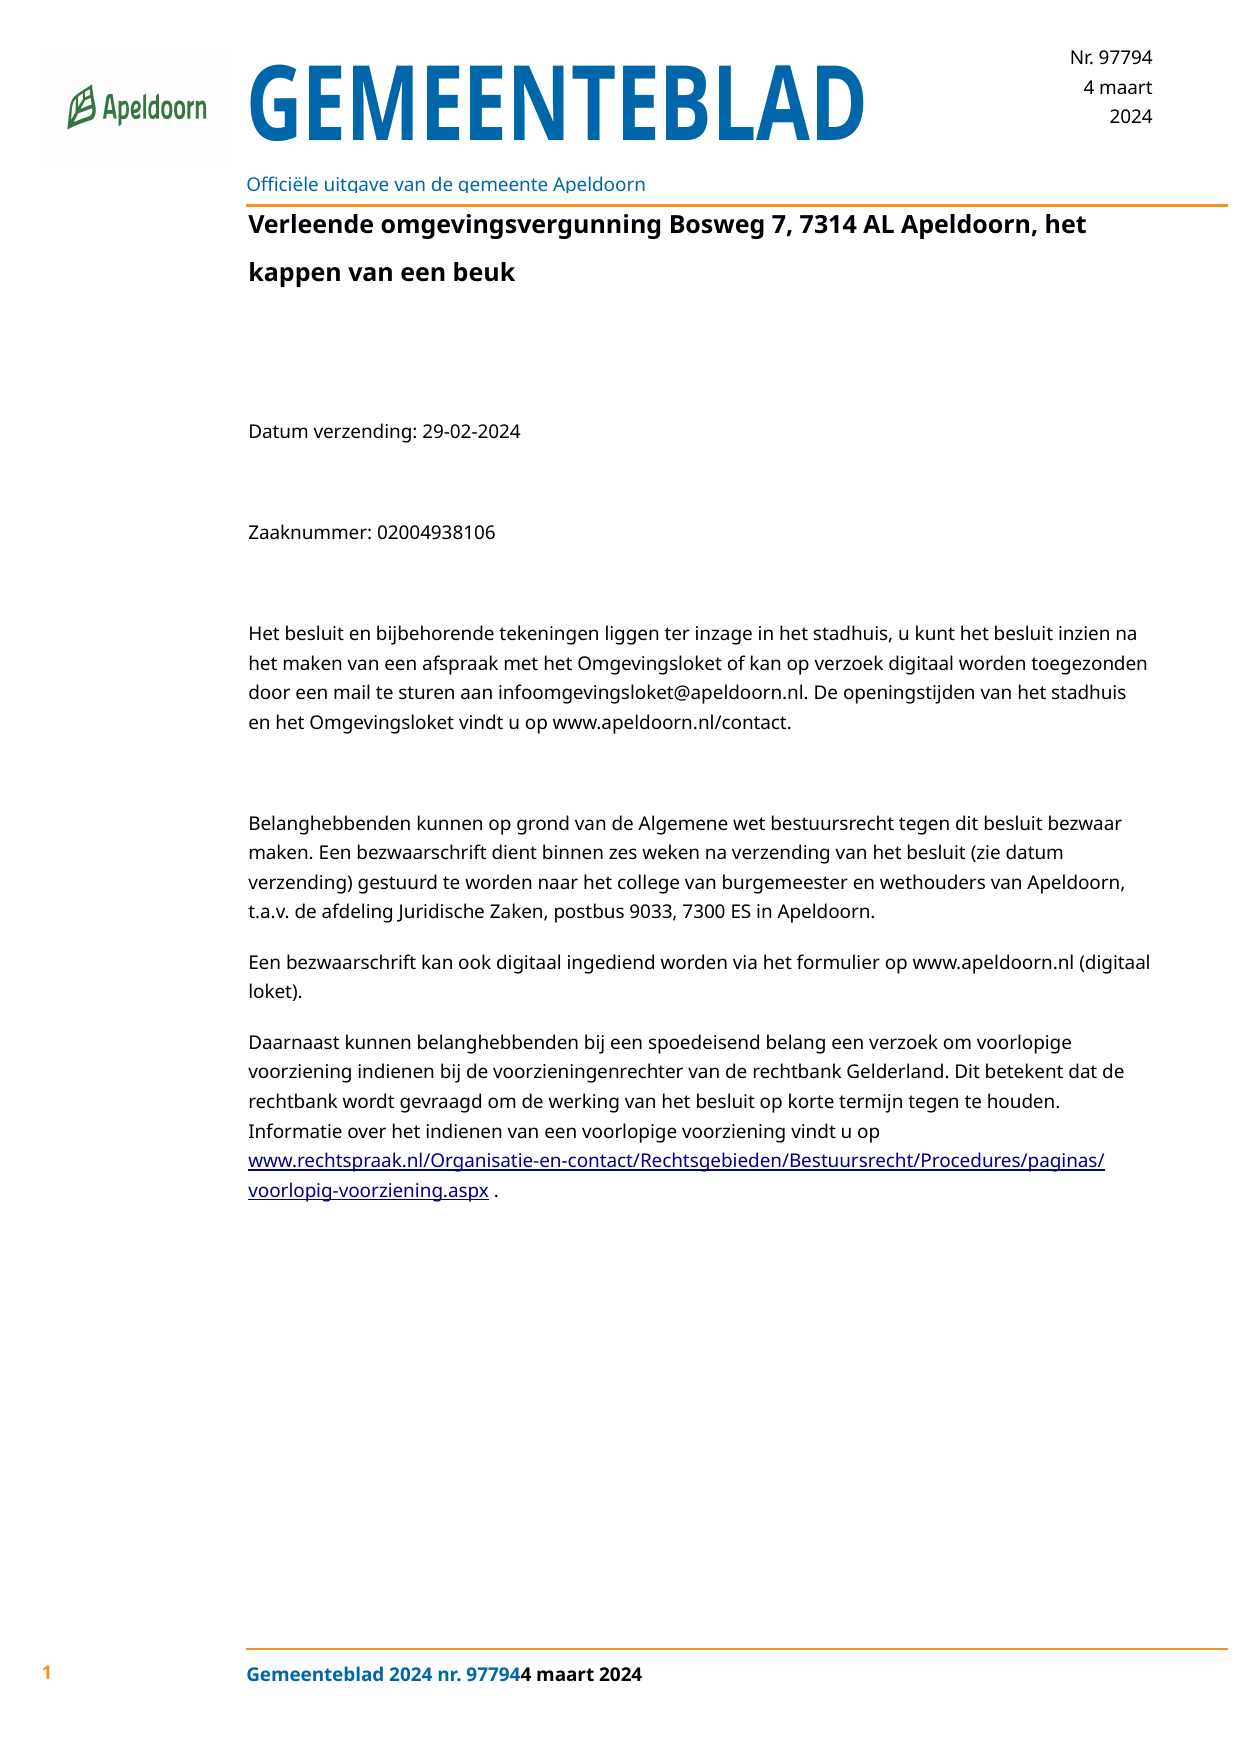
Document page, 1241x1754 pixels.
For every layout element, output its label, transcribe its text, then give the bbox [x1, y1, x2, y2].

text Een bezwaarschrift kan ook digitaal ingediend worden via het formulier op www.apeldoorn.nl (digitaal loket). [248, 949, 1152, 1004]
text Zaaknummer: 02004938106 [248, 519, 1152, 545]
picture [41, 47, 231, 172]
text Belanghebbenden kunnen op grond van de Algemene wet bestuursrecht tegen dit besluit bezwaar maken. Een bezwaarschrift dient binnen zes weken na verzending van het besluit (zie datum verzending) gestuurd te worden naar het college van burgemeester en wethouders van Apeldoorn, t.a.v. de afdeling Juridische Zaken, postbus 9033, 7300 ES in Apeldoorn. [248, 810, 1152, 924]
text Het besluit en bijbehorende tekeningen liggen ter inzage in het stadhuis, u kunt het besluit inzien na het maken van een afspraak met het Omgevingsloket of kan op verzoek digitaal worden toegezonden door een mail te sturen aan infoomgevingsloket@apeldoorn.nl. De openingstijden van het stadhuis en het Omgevingsloket vindt u op www.apeldoorn.nl/contact. [248, 620, 1152, 735]
text Datum verzending: 29-02-2024 [248, 419, 1152, 444]
text Verleende omgevingsvergunning Bosweg 7, 7314 AL Apeldoorn, het kappen van een beuk [248, 207, 1152, 288]
text Daarnaast kunnen belanghebbenden bij een spoedeisend belang een verzoek om voorlopige voorziening indienen bij de voorzieningenrechter van de rechtbank Gelderland. Dit betekent dat de rechtbank wordt gevraagd om de werking van het besluit op korte termijn tegen te houden. Informatie over het indienen van een voorlopige voorziening vindt u op www.rechtspraak.nl/Organisatie-en-contact/Rechtsgebieden/Bestuursrecht/Procedures/paginas/voorlopig-voorziening.aspx . [248, 1029, 1152, 1203]
